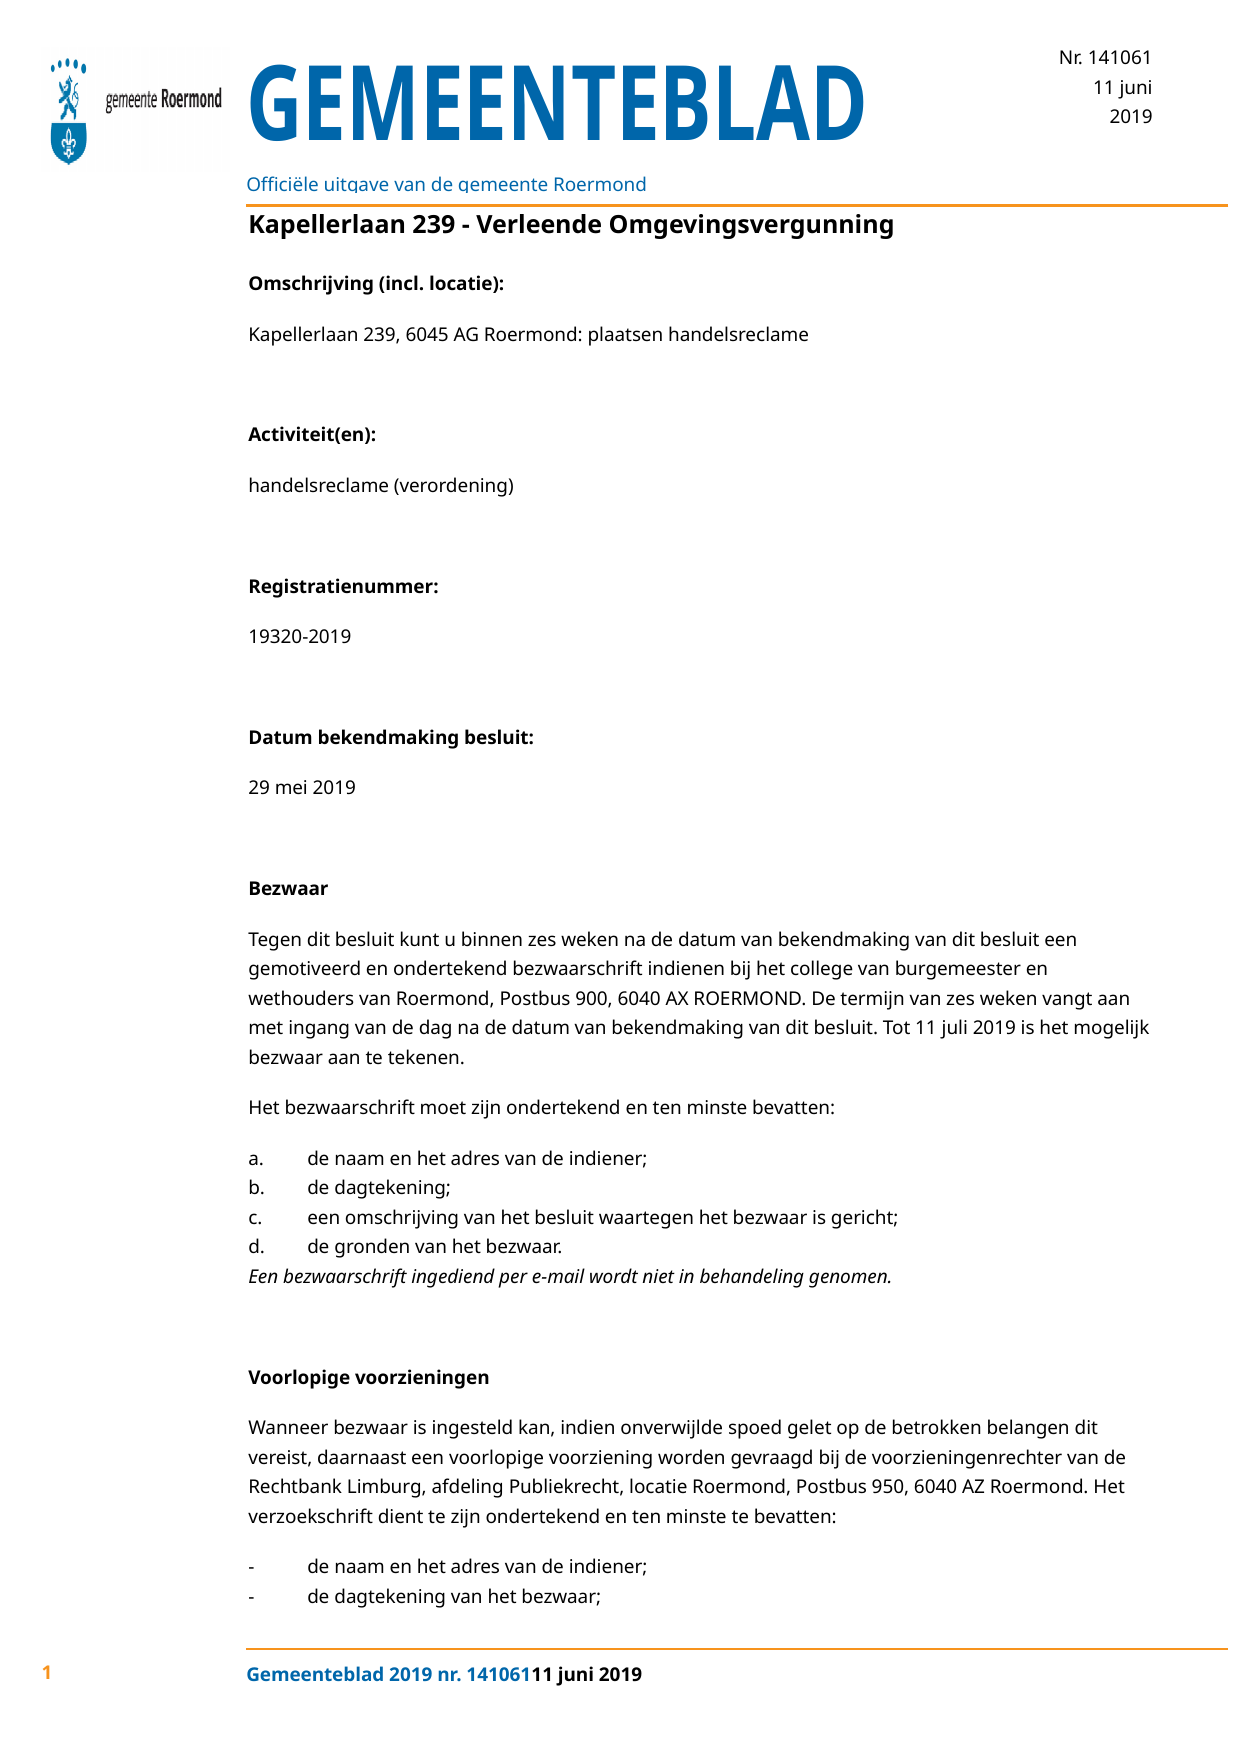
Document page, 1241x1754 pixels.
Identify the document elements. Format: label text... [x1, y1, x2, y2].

list een omschrijving van het besluit waartegen het bezwaar is gericht; [248, 1204, 1152, 1230]
text Kapellerlaan 239, 6045 AG Roermond: plaatsen handelsreclame [248, 321, 1152, 346]
text Wanneer bezwaar is ingesteld kan, indien onverwijlde spoed gelet op de betrokken belangen dit vereist, daarnaast een voorlopige voorziening worden gevraagd bij de voorzieningenrechter van de Rechtbank Limburg, afdeling Publiekrecht, locatie Roermond, Postbus 950, 6040 AZ Roermond. Het verzoekschrift dient te zijn ondertekend en ten minste te bevatten: [248, 1414, 1152, 1529]
text 29 mei 2019 [248, 774, 1152, 800]
list de gronden van het bezwaar. [248, 1234, 1152, 1259]
text Een bezwaarschrift ingediend per e-mail wordt niet in behandeling genomen. [248, 1263, 1152, 1289]
text Voorlopige voorzieningen [248, 1364, 1152, 1390]
list de dagtekening; [248, 1174, 1152, 1200]
text 19320-2019 [248, 623, 1152, 649]
list de dagtekening van het bezwaar; [248, 1583, 1152, 1609]
list de naam en het adres van de indiener; [248, 1145, 1152, 1171]
picture [41, 47, 231, 172]
text Tegen dit besluit kunt u binnen zes weken na de datum van bekendmaking van dit besluit een gemotiveerd en ondertekend bezwaarschrift indienen bij het college van burgemeester en wethouders van Roermond, Postbus 900, 6040 AX ROERMOND. De termijn van zes weken vangt aan met ingang van de dag na de datum van bekendmaking van dit besluit. Tot 11 juli 2019 is het mogelijk bezwaar aan te tekenen. [248, 926, 1152, 1070]
text Bezwaar [248, 875, 1152, 901]
text Het bezwaarschrift moet zijn ondertekend en ten minste bevatten: [248, 1094, 1152, 1120]
text Kapellerlaan 239 - Verleende Omgevingsvergunning [248, 207, 1152, 241]
text Registratienummer: [248, 573, 1152, 598]
text Activiteit(en): [248, 422, 1152, 447]
list de naam en het adres van de indiener; [248, 1554, 1152, 1579]
text Omschrijving (incl. locatie): [248, 270, 1152, 296]
text handelsreclame (verordening) [248, 472, 1152, 498]
text Datum bekendmaking besluit: [248, 724, 1152, 750]
